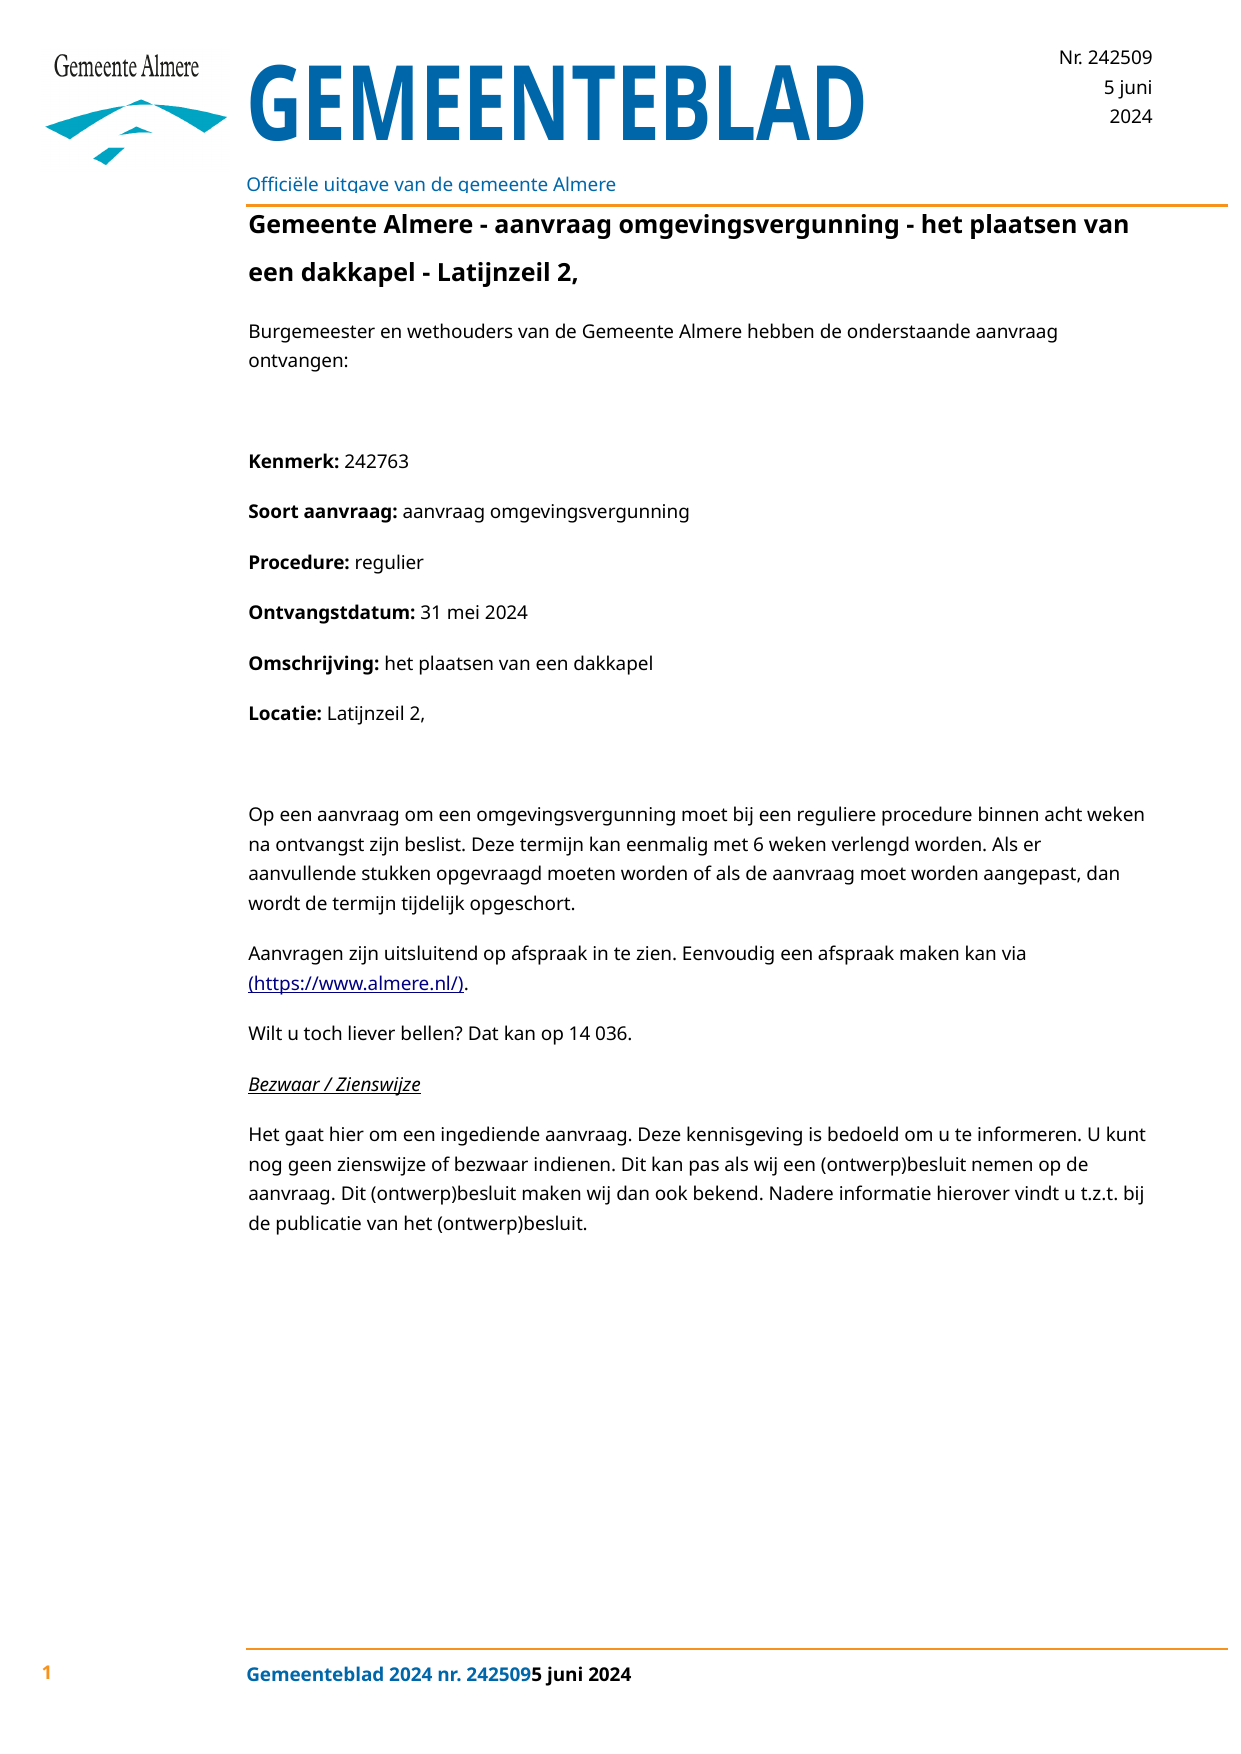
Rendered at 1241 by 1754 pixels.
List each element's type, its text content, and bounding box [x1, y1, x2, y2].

text Wilt u toch liever bellen? Dat kan op 14 036. [248, 1020, 1152, 1046]
text Op een aanvraag om een omgevingsvergunning moet bij een reguliere procedure binnen acht weken na ontvangst zijn beslist. Deze termijn kan eenmalig met 6 weken verlengd worden. Als er aanvullende stukken opgevraagd moeten worden of als de aanvraag moet worden aangepast, dan wordt de termijn tijdelijk opgeschort. [248, 801, 1152, 916]
text Burgemeester en wethouders van de Gemeente Almere hebben de onderstaande aanvraag ontvangen: [248, 318, 1152, 373]
text Gemeente Almere - aanvraag omgevingsvergunning - het plaatsen van een dakkapel - Latijnzeil 2, [248, 207, 1152, 288]
text Soort aanvraag: aanvraag omgevingsvergunning [248, 499, 1152, 524]
text Locatie: Latijnzeil 2, [248, 700, 1152, 726]
text Bezwaar / Zienswijze [248, 1071, 1152, 1097]
text Kenmerk: 242763 [248, 448, 1152, 474]
text Ontvangstdatum: 31 mei 2024 [248, 599, 1152, 625]
text Aanvragen zijn uitsluitend op afspraak in te zien. Eenvoudig een afspraak maken kan via (https://www.almere.nl/). [248, 940, 1152, 996]
text Het gaat hier om een ingediende aanvraag. Deze kennisgeving is bedoeld om u te informeren. U kunt nog geen zienswijze of bezwaar indienen. Dit kan pas als wij een (ontwerp)besluit nemen op de aanvraag. Dit (ontwerp)besluit maken wij dan ook bekend. Nadere informatie hierover vindt u t.z.t. bij de publicatie van het (ontwerp)besluit. [248, 1121, 1152, 1236]
text Procedure: regulier [248, 549, 1152, 575]
text Omschrijving: het plaatsen van een dakkapel [248, 650, 1152, 676]
picture [41, 47, 231, 172]
